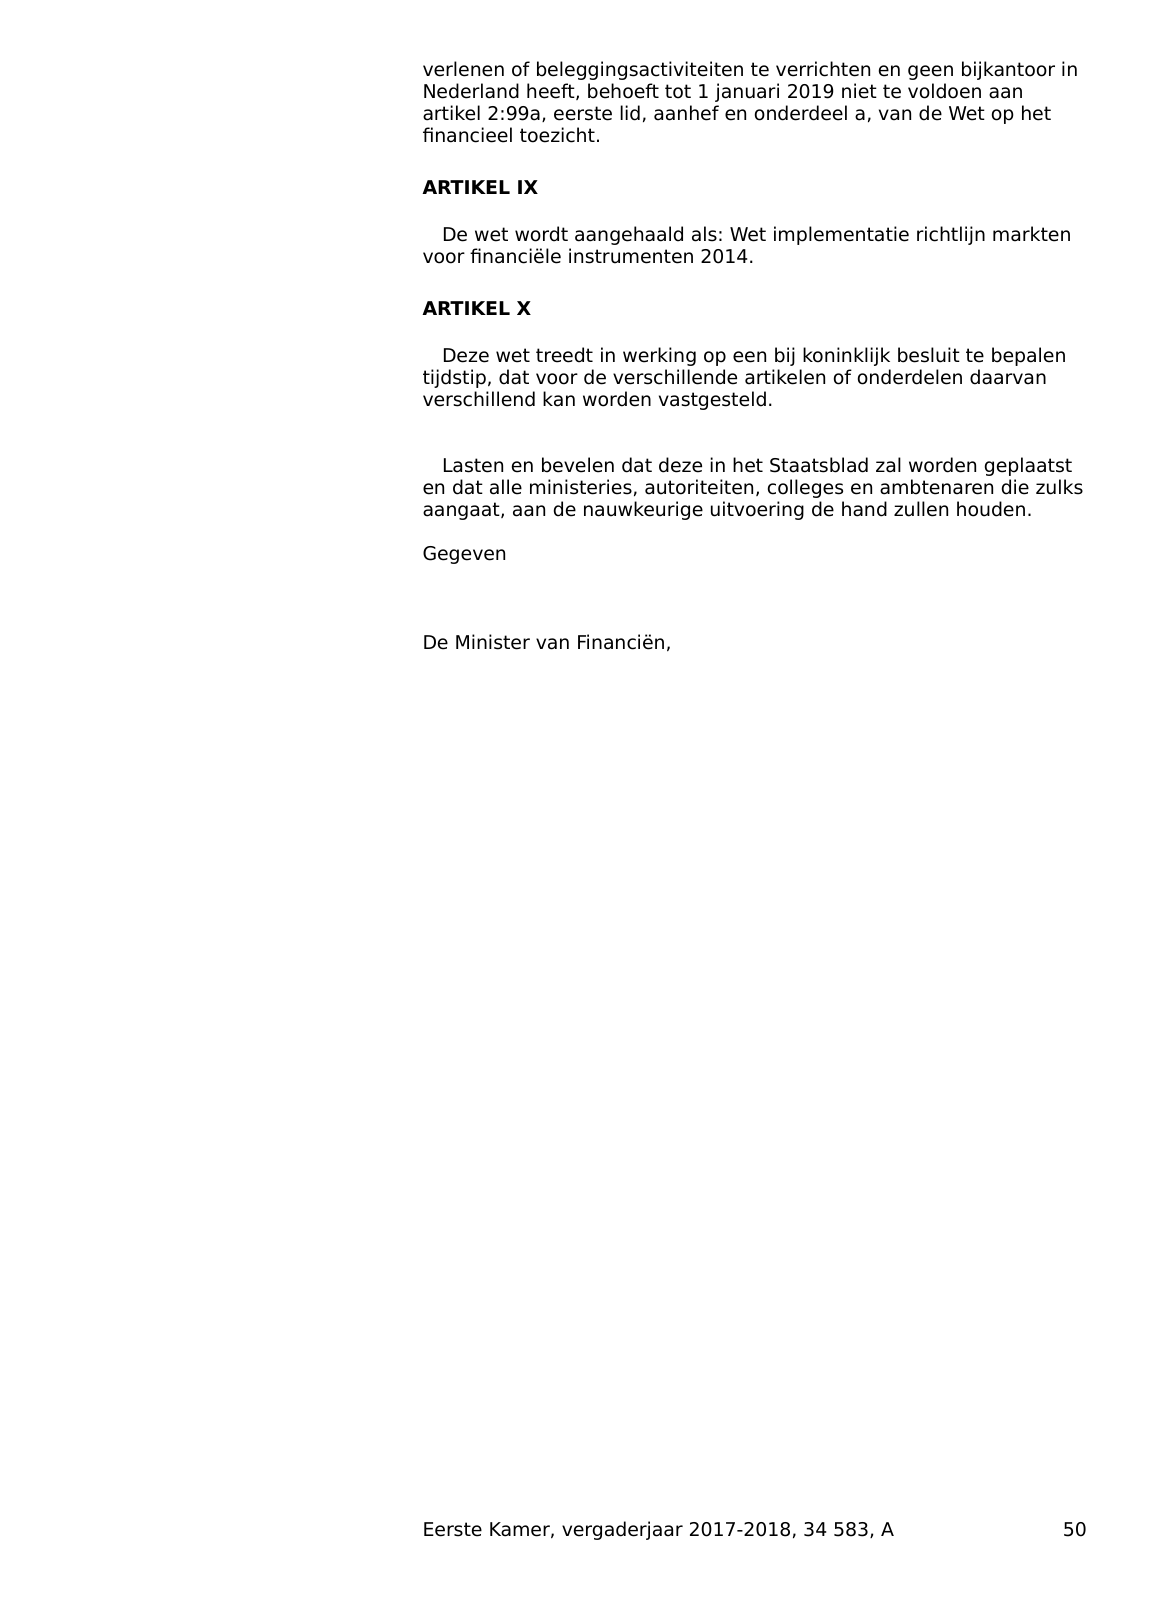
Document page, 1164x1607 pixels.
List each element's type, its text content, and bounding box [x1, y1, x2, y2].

text De Minister van Financiën, [422, 632, 1087, 654]
subtitle ARTIKEL IX [422, 177, 1087, 199]
text Lasten en bevelen dat deze in het Staatsblad zal worden geplaatst en dat alle ministeries, autoriteiten, colleges en ambtenaren die zulks aangaat, aan de nauwkeurige uitvoering de hand zullen houden. [422, 455, 1087, 521]
text Gegeven [422, 543, 1087, 565]
text verlenen of beleggingsactiviteiten te verrichten en geen bijkantoor in Nederland heeft, behoeft tot 1 januari 2019 niet te voldoen aan artikel 2:99a, eerste lid, aanhef en onderdeel a, van de Wet op het financieel toezicht. [422, 59, 1087, 147]
text De wet wordt aangehaald als: Wet implementatie richtlijn markten voor financiële instrumenten 2014. [422, 224, 1087, 268]
text Deze wet treedt in werking op een bij koninklijk besluit te bepalen tijdstip, dat voor de verschillende artikelen of onderdelen daarvan verschillend kan worden vastgesteld. [422, 345, 1087, 411]
subtitle ARTIKEL X [422, 298, 1087, 320]
